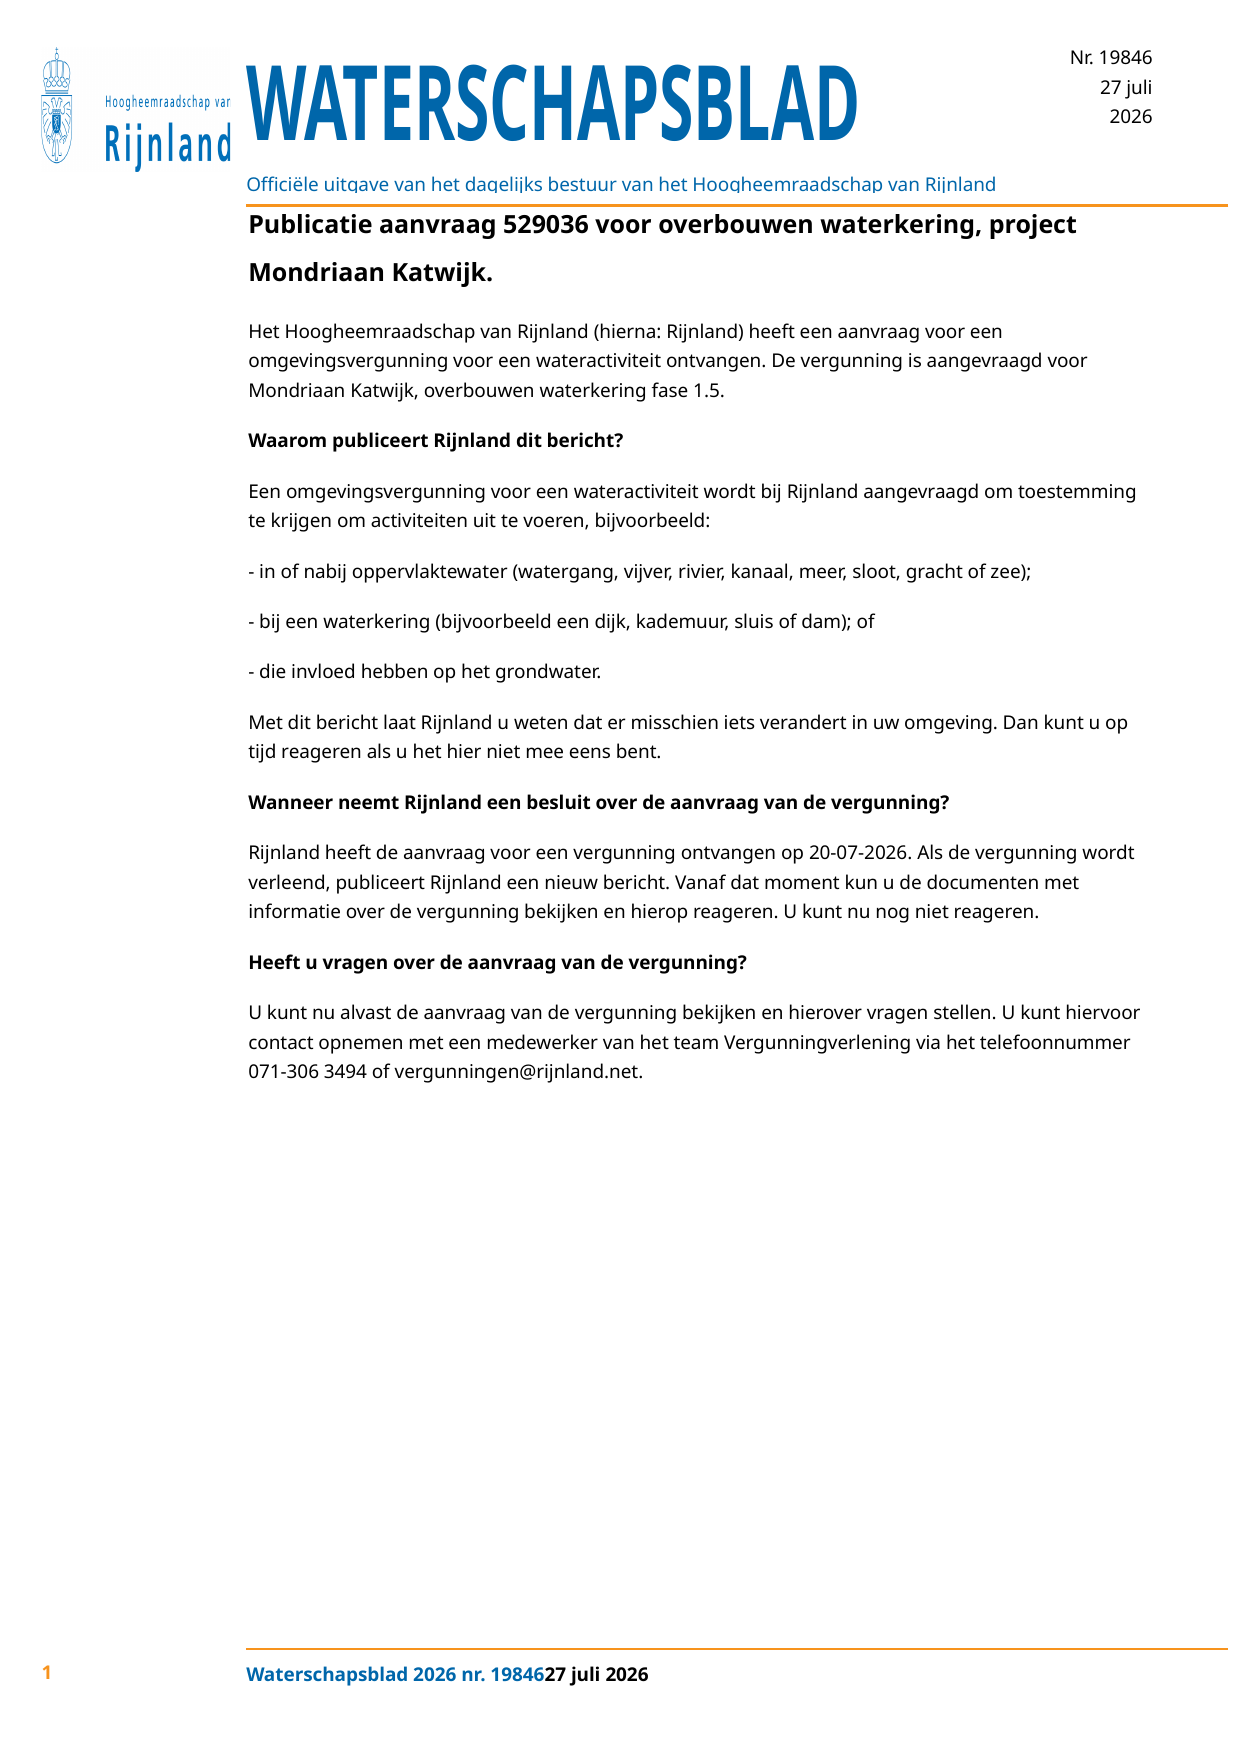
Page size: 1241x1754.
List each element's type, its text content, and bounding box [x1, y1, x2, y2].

text Met dit bericht laat Rijnland u weten dat er misschien iets verandert in uw omgeving. Dan kunt u op tijd reageren als u het hier niet mee eens bent. [248, 709, 1152, 764]
text Waarom publiceert Rijnland dit bericht? [248, 427, 1152, 453]
text Heeft u vragen over de aanvraag van de vergunning? [248, 949, 1152, 975]
text Wanneer neemt Rijnland een besluit over de aanvraag van de vergunning? [248, 789, 1152, 815]
text U kunt nu alvast de aanvraag van de vergunning bekijken en hierover vragen stellen. U kunt hiervoor contact opnemen met een medewerker van het team Vergunningverlening via het telefoonnummer 071-306 3494 of vergunningen@rijnland.net. [248, 999, 1152, 1084]
text Het Hoogheemraadschap van Rijnland (hierna: Rijnland) heeft een aanvraag voor een omgevingsvergunning voor een wateractiviteit ontvangen. De vergunning is aangevraagd voor Mondriaan Katwijk, overbouwen waterkering fase 1.5. [248, 318, 1152, 403]
text Publicatie aanvraag 529036 voor overbouwen waterkering, project Mondriaan Katwijk. [248, 207, 1152, 288]
picture [41, 47, 231, 172]
text - in of nabij oppervlaktewater (watergang, vijver, rivier, kanaal, meer, sloot, gracht of zee); [248, 558, 1152, 584]
text Rijnland heeft de aanvraag voor een vergunning ontvangen op 20-07-2026. Als de vergunning wordt verleend, publiceert Rijnland een nieuw bericht. Vanaf dat moment kun u de documenten met informatie over de vergunning bekijken en hierop reageren. U kunt nu nog niet reageren. [248, 839, 1152, 924]
text Een omgevingsvergunning voor een wateractiviteit wordt bij Rijnland aangevraagd om toestemming te krijgen om activiteiten uit te voeren, bijvoorbeeld: [248, 478, 1152, 533]
text - die invloed hebben op het grondwater. [248, 659, 1152, 684]
text - bij een waterkering (bijvoorbeeld een dijk, kademuur, sluis of dam); of [248, 608, 1152, 634]
